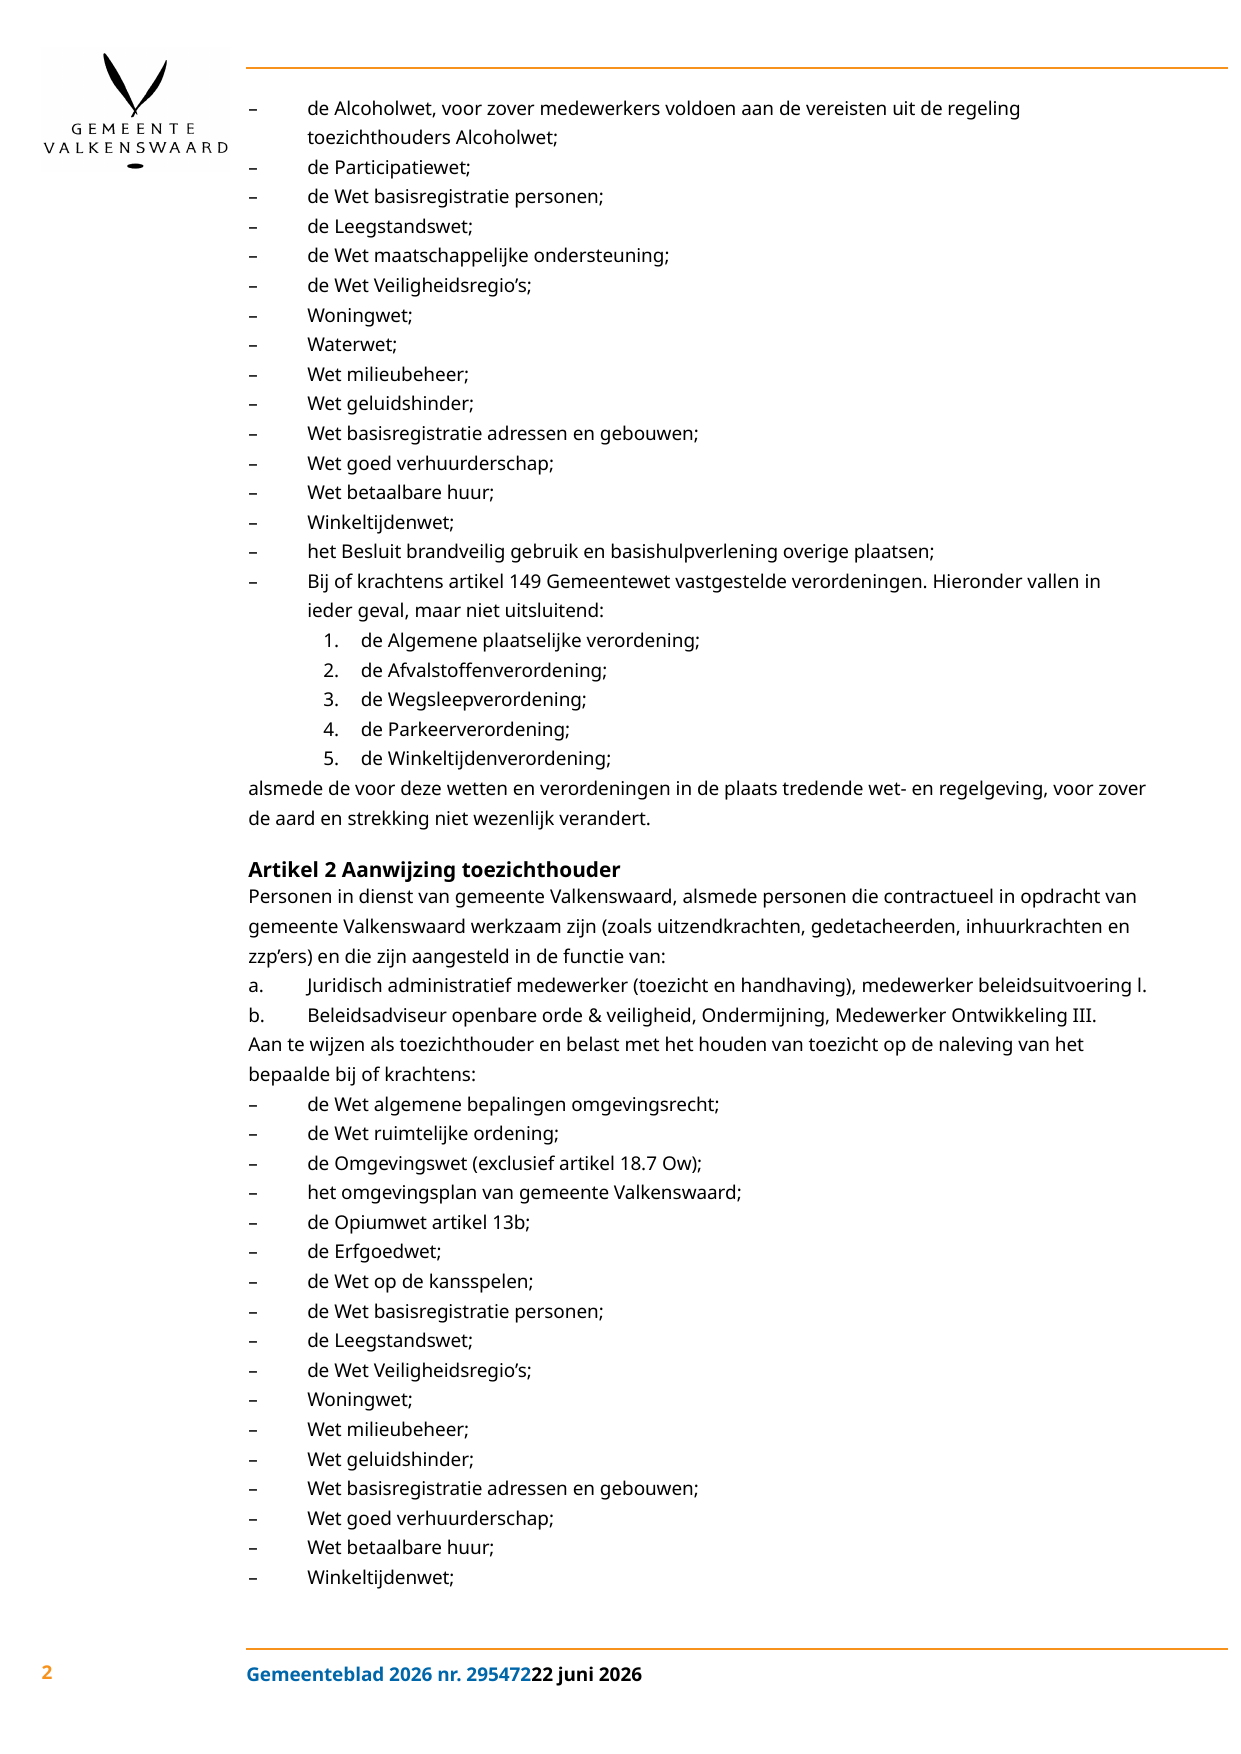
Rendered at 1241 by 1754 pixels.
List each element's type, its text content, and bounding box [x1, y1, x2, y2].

list de Leegstandswet; [248, 1327, 1152, 1353]
list Wet basisregistratie adressen en gebouwen; [248, 1475, 1152, 1501]
list Wet betaalbare huur; [248, 1534, 1152, 1560]
list de Algemene plaatselijke verordening; [323, 627, 1152, 653]
list de Wet op de kansspelen; [248, 1268, 1152, 1294]
list de Wet ruimtelijke ordening; [248, 1120, 1152, 1146]
list Bij of krachtens artikel 149 Gemeentewet vastgestelde verordeningen. Hieronder vallen in ieder geval, maar niet uitsluitend: [248, 568, 1152, 623]
list de Omgevingswet (exclusief artikel 18.7 Ow); [248, 1150, 1152, 1176]
list de Wet Veiligheidsregio’s; [248, 272, 1152, 298]
list Beleidsadviseur openbare orde & veiligheid, Ondermijning, Medewerker Ontwikkeling III. [248, 1002, 1152, 1028]
list de Wet maatschappelijke ondersteuning; [248, 243, 1152, 268]
list Woningwet; [248, 302, 1152, 328]
list de Wet basisregistratie personen; [248, 183, 1152, 209]
list het Besluit brandveilig gebruik en basishulpverlening overige plaatsen; [248, 538, 1152, 564]
list Woningwet; [248, 1387, 1152, 1412]
list Winkeltijdenwet; [248, 509, 1152, 535]
list de Winkeltijdenverordening; [323, 746, 1152, 771]
list Wet goed verhuurderschap; [248, 1505, 1152, 1531]
list de Wet algemene bepalingen omgevingsrecht; [248, 1091, 1152, 1116]
list de Leegstandswet; [248, 213, 1152, 239]
list Wet geluidshinder; [248, 391, 1152, 416]
text Aan te wijzen als toezichthouder en belast met het houden van toezicht op de naleving van het bepaalde bij of krachtens: [248, 1032, 1152, 1087]
list de Participatiewet; [248, 154, 1152, 180]
list de Alcoholwet, voor zover medewerkers voldoen aan de vereisten uit de regeling toezichthouders Alcoholwet; [248, 95, 1152, 150]
list de Wegsleepverordening; [323, 686, 1152, 712]
list het omgevingsplan van gemeente Valkenswaard; [248, 1179, 1152, 1205]
list Juridisch administratief medewerker (toezicht en handhaving), medewerker beleidsuitvoering l. [248, 972, 1152, 998]
list Waterwet; [248, 331, 1152, 357]
list de Erfgoedwet; [248, 1239, 1152, 1264]
list de Wet basisregistratie personen; [248, 1298, 1152, 1323]
list de Opiumwet artikel 13b; [248, 1209, 1152, 1235]
picture [41, 47, 231, 172]
list de Afvalstoffenverordening; [323, 657, 1152, 683]
list Wet basisregistratie adressen en gebouwen; [248, 420, 1152, 446]
text Personen in dienst van gemeente Valkenswaard, alsmede personen die contractueel in opdracht van gemeente Valkenswaard werkzaam zijn (zoals uitzendkrachten, gedetacheerden, inhuurkrachten en zzp’ers) en die zijn aangesteld in de functie van: [248, 884, 1152, 968]
text alsmede de voor deze wetten en verordeningen in de plaats tredende wet- en regelgeving, voor zover de aard en strekking niet wezenlijk verandert. [248, 775, 1152, 831]
list Wet milieubeheer; [248, 361, 1152, 387]
text Artikel 2 Aanwijzing toezichthouder [248, 855, 1152, 884]
list Wet milieubeheer; [248, 1416, 1152, 1442]
list Wet geluidshinder; [248, 1446, 1152, 1471]
list de Wet Veiligheidsregio’s; [248, 1357, 1152, 1383]
list de Parkeerverordening; [323, 716, 1152, 742]
list Winkeltijdenwet; [248, 1564, 1152, 1590]
list Wet goed verhuurderschap; [248, 450, 1152, 476]
list Wet betaalbare huur; [248, 479, 1152, 505]
